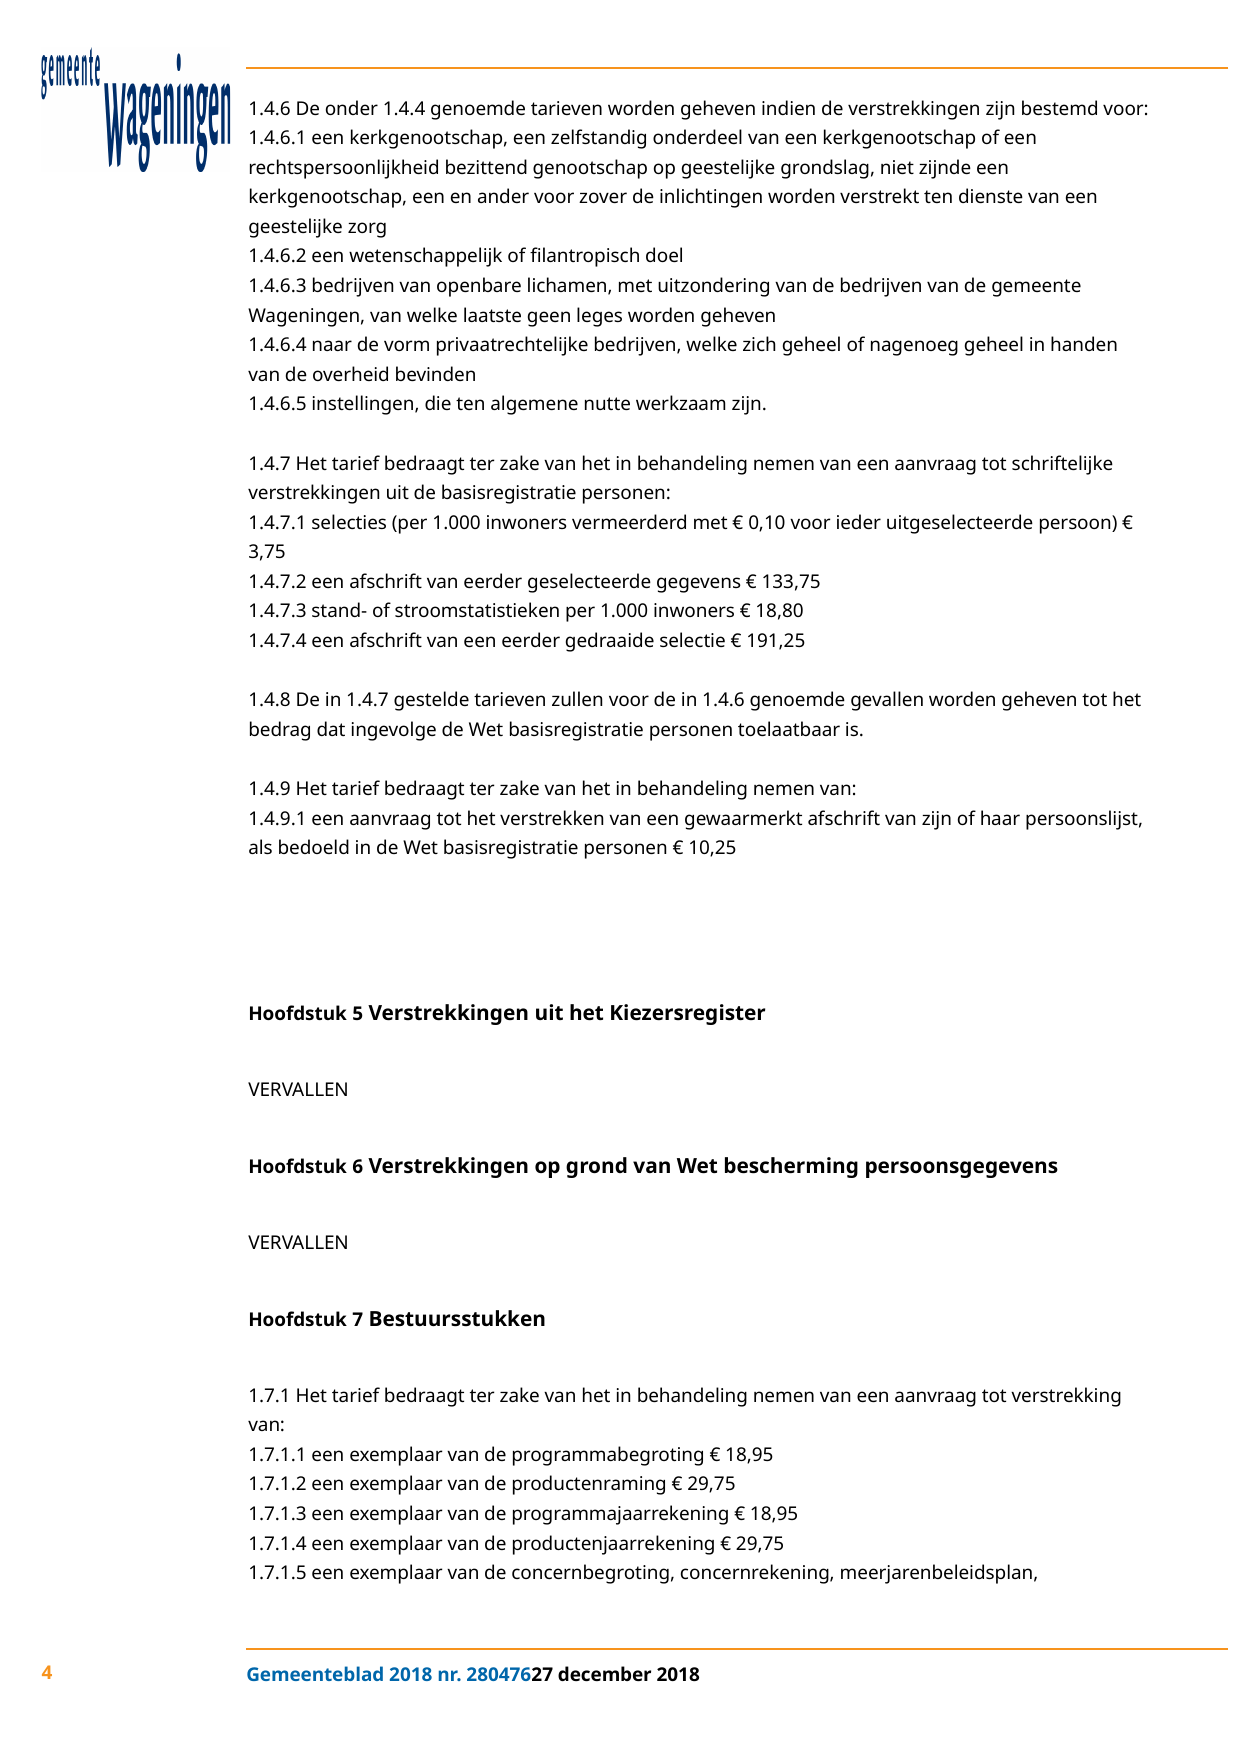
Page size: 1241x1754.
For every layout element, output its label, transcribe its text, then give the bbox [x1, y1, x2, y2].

text 1.7.1.1 een exemplaar van de programmabegroting € 18,95 [248, 1441, 1152, 1467]
text 1.7.1.4 een exemplaar van de productenjaarrekening € 29,75 [248, 1530, 1152, 1556]
text VERVALLEN [248, 1076, 1152, 1102]
text 1.4.6.2 een wetenschappelijk of filantropisch doel [248, 243, 1152, 268]
text VERVALLEN [248, 1229, 1152, 1255]
text 1.4.7 Het tarief bedraagt ter zake van het in behandeling nemen van een aanvraag tot schriftelijke verstrekkingen uit de basisregistratie personen: [248, 450, 1152, 505]
text 1.4.9 Het tarief bedraagt ter zake van het in behandeling nemen van: [248, 775, 1152, 801]
text 1.4.6.4 naar de vorm privaatrechtelijke bedrijven, welke zich geheel of nagenoeg geheel in handen van de overheid bevinden [248, 331, 1152, 387]
text 1.7.1.3 een exemplaar van de programmajaarrekening € 18,95 [248, 1500, 1152, 1526]
text Hoofdstuk 6 Verstrekkingen op grond van Wet bescherming persoonsgegevens [248, 1151, 1152, 1180]
text 1.4.8 De in 1.4.7 gestelde tarieven zullen voor de in 1.4.6 genoemde gevallen worden geheven tot het bedrag dat ingevolge de Wet basisregistratie personen toelaatbaar is. [248, 686, 1152, 742]
text 1.7.1 Het tarief bedraagt ter zake van het in behandeling nemen van een aanvraag tot verstrekking van: [248, 1382, 1152, 1437]
text Hoofdstuk 5 Verstrekkingen uit het Kiezersregister [248, 998, 1152, 1027]
text 1.4.6 De onder 1.4.4 genoemde tarieven worden geheven indien de verstrekkingen zijn bestemd voor: [248, 95, 1152, 121]
text 1.4.7.2 een afschrift van eerder geselecteerde gegevens € 133,75 [248, 568, 1152, 594]
text Hoofdstuk 7 Bestuursstukken [248, 1304, 1152, 1333]
text 1.4.6.5 instellingen, die ten algemene nutte werkzaam zijn. [248, 391, 1152, 416]
text 1.4.7.3 stand- of stroomstatistieken per 1.000 inwoners € 18,80 [248, 598, 1152, 623]
picture [41, 47, 231, 172]
text 1.4.9.1 een aanvraag tot het verstrekken van een gewaarmerkt afschrift van zijn of haar persoonslijst, als bedoeld in de Wet basisregistratie personen € 10,25 [248, 805, 1152, 860]
text 1.4.7.4 een afschrift van een eerder gedraaide selectie € 191,25 [248, 627, 1152, 653]
text 1.7.1.2 een exemplaar van de productenraming € 29,75 [248, 1471, 1152, 1496]
text 1.4.7.1 selecties (per 1.000 inwoners vermeerderd met € 0,10 voor ieder uitgeselecteerde persoon) € 3,75 [248, 509, 1152, 564]
text 1.4.6.1 een kerkgenootschap, een zelfstandig onderdeel van een kerkgenootschap of een rechtspersoonlijkheid bezittend genootschap op geestelijke grondslag, niet zijnde een kerkgenootschap, een en ander voor zover de inlichtingen worden verstrekt ten dienste van een geestelijke zorg [248, 124, 1152, 239]
text 1.4.6.3 bedrijven van openbare lichamen, met uitzondering van de bedrijven van de gemeente Wageningen, van welke laatste geen leges worden geheven [248, 272, 1152, 328]
text 1.7.1.5 een exemplaar van de concernbegroting, concernrekening, meerjarenbeleidsplan, [248, 1559, 1152, 1585]
